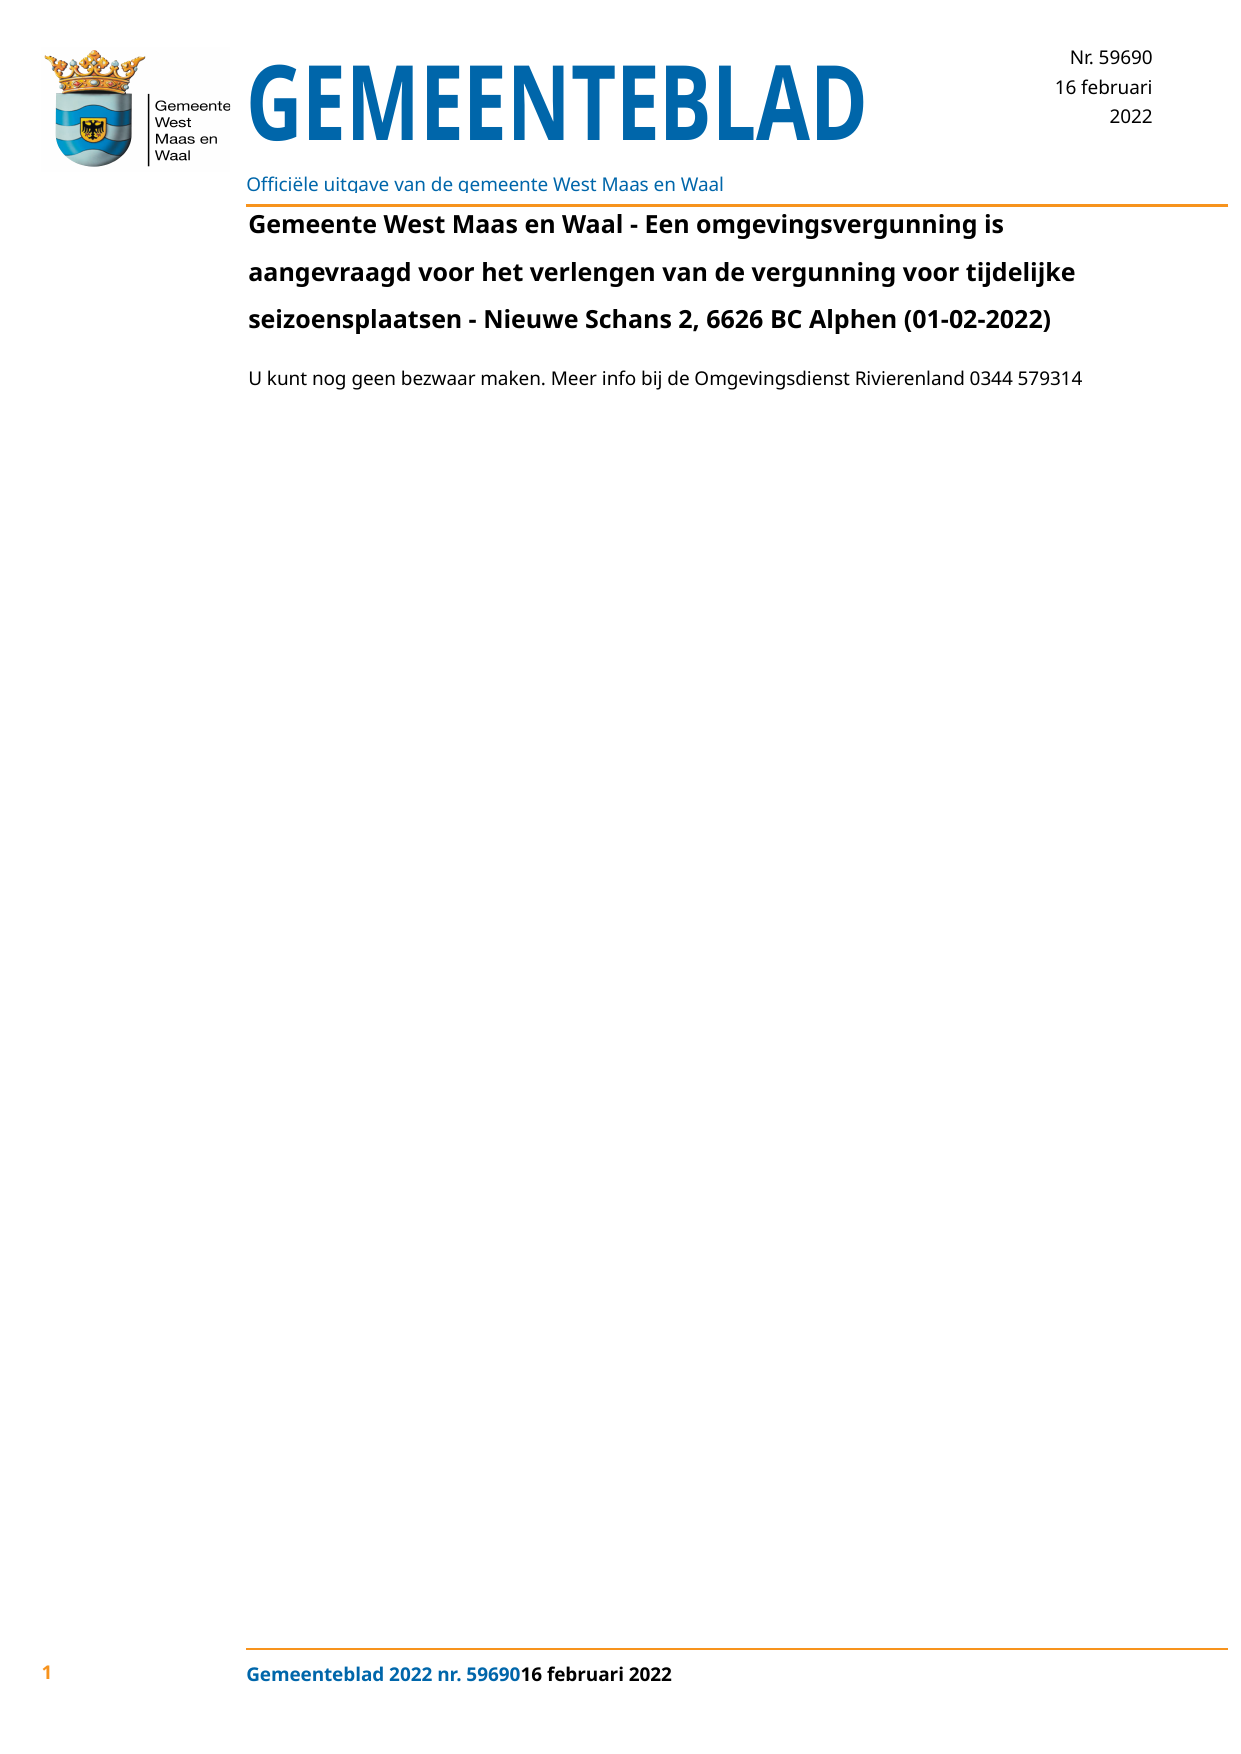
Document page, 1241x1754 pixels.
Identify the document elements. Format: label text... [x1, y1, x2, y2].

text U kunt nog geen bezwaar maken. Meer info bij de Omgevingsdienst Rivierenland 0344 579314 [248, 366, 1152, 391]
picture [41, 47, 231, 172]
text Gemeente West Maas en Waal - Een omgevingsvergunning is aangevraagd voor het verlengen van de vergunning voor tijdelijke seizoensplaatsen - Nieuwe Schans 2, 6626 BC Alphen (01-02-2022) [248, 207, 1152, 336]
